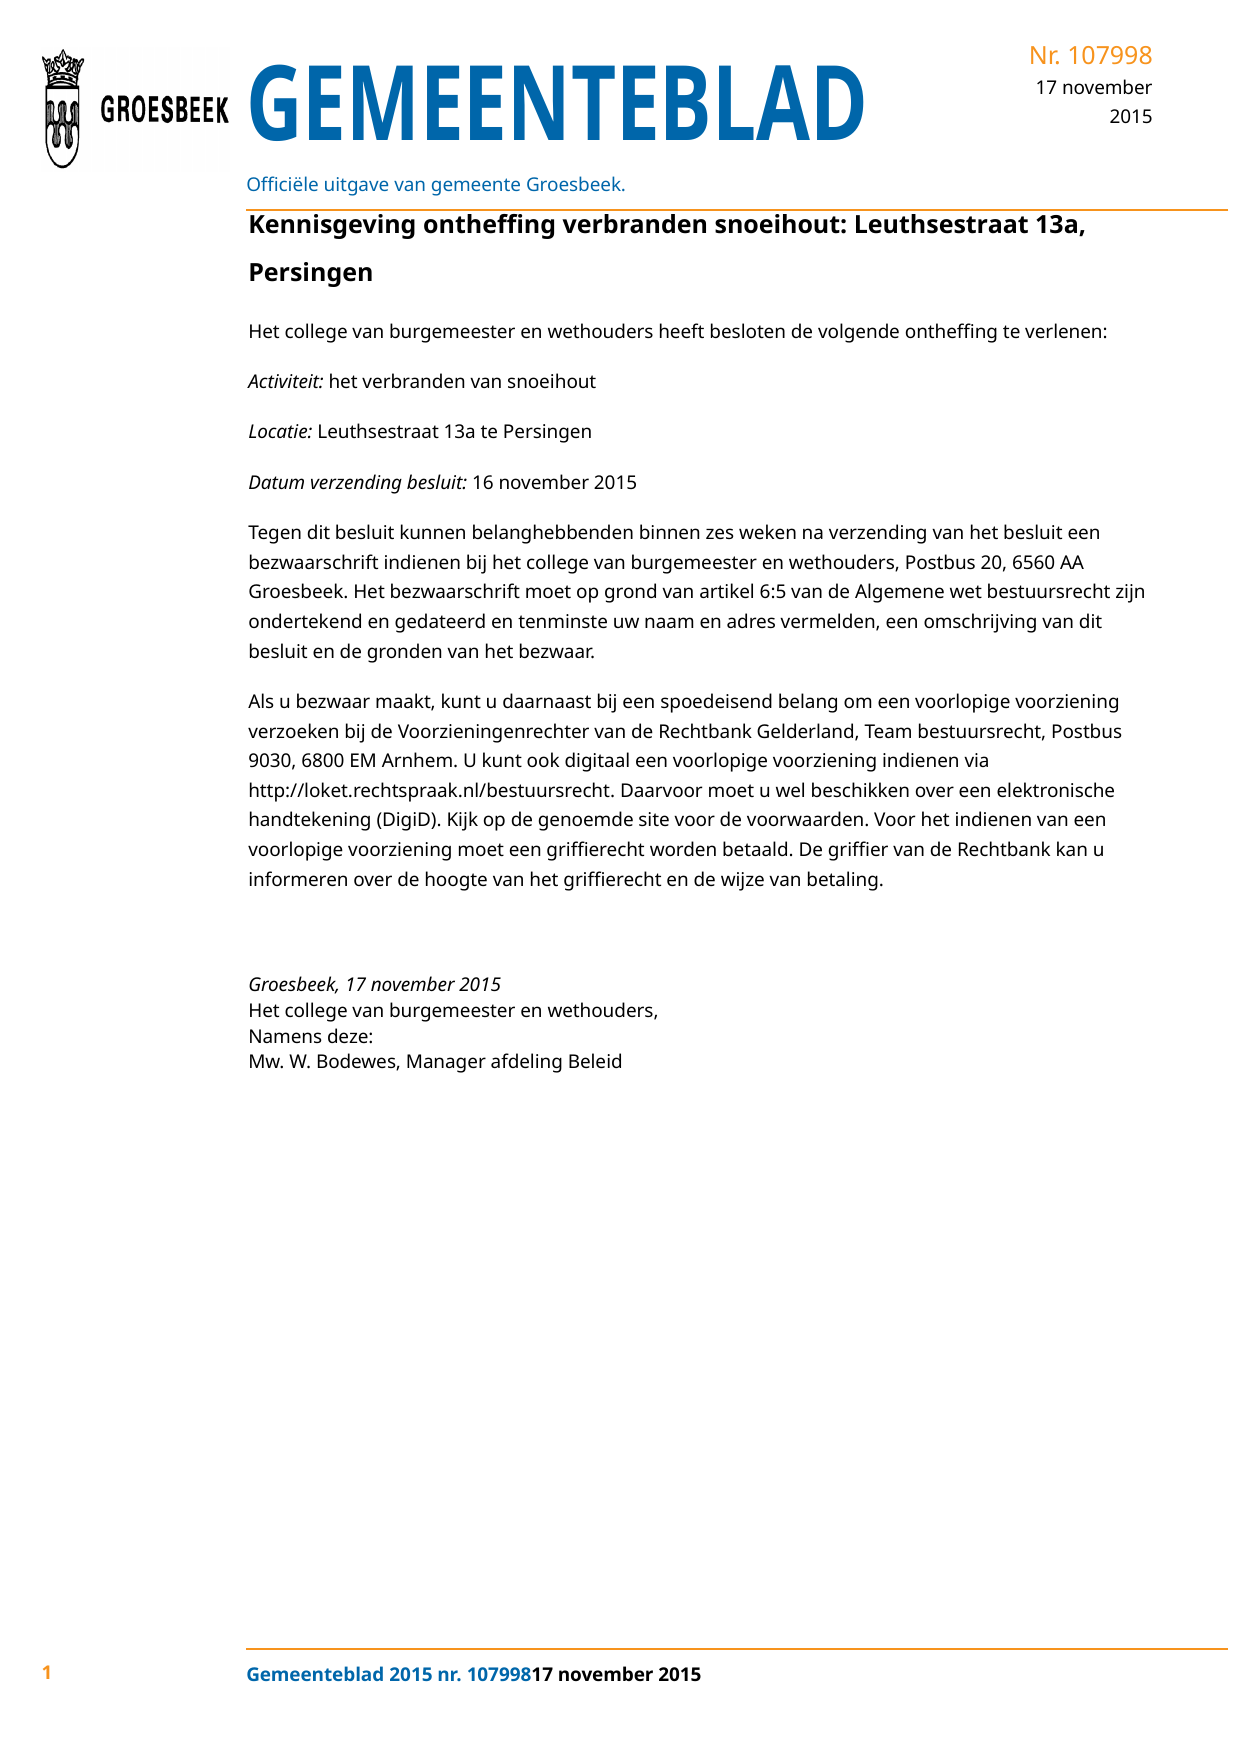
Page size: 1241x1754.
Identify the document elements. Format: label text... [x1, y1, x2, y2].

text Activiteit: het verbranden van snoeihout [248, 368, 1152, 394]
text Het college van burgemeester en wethouders heeft besloten de volgende ontheffing te verlenen: [248, 318, 1152, 344]
text Kennisgeving ontheffing verbranden snoeihout: Leuthsestraat 13a, Persingen [248, 211, 1152, 288]
text Datum verzending besluit: 16 november 2015 [248, 469, 1152, 495]
text Als u bezwaar maakt, kunt u daarnaast bij een spoedeisend belang om een voorlopige voorziening verzoeken bij de Voorzieningenrechter van de Rechtbank Gelderland, Team bestuursrecht, Postbus 9030, 6800 EM Arnhem. U kunt ook digitaal een voorlopige voorziening indienen via http://loket.rechtspraak.nl/bestuursrecht. Daarvoor moet u wel beschikken over een elektronische handtekening (DigiD). Kijk op de genoemde site voor de voorwaarden. Voor het indienen van een voorlopige voorziening moet een griffierecht worden betaald. De griffier van de Rechtbank kan u informeren over de hoogte van het griffierecht en de wijze van betaling. [248, 688, 1152, 892]
text Mw. W. Bodewes, Manager afdeling Beleid [248, 1049, 1152, 1074]
picture [41, 47, 231, 172]
text Locatie: Leuthsestraat 13a te Persingen [248, 419, 1152, 444]
text Groesbeek, 17 november 2015 [248, 972, 1152, 997]
text Tegen dit besluit kunnen belanghebbenden binnen zes weken na verzending van het besluit een bezwaarschrift indienen bij het college van burgemeester en wethouders, Postbus 20, 6560 AA Groesbeek. Het bezwaarschrift moet op grond van artikel 6:5 van de Algemene wet bestuursrecht zijn ondertekend en gedateerd en tenminste uw naam en adres vermelden, een omschrijving van dit besluit en de gronden van het bezwaar. [248, 519, 1152, 664]
text Het college van burgemeester en wethouders, [248, 997, 1152, 1023]
text Namens deze: [248, 1023, 1152, 1049]
